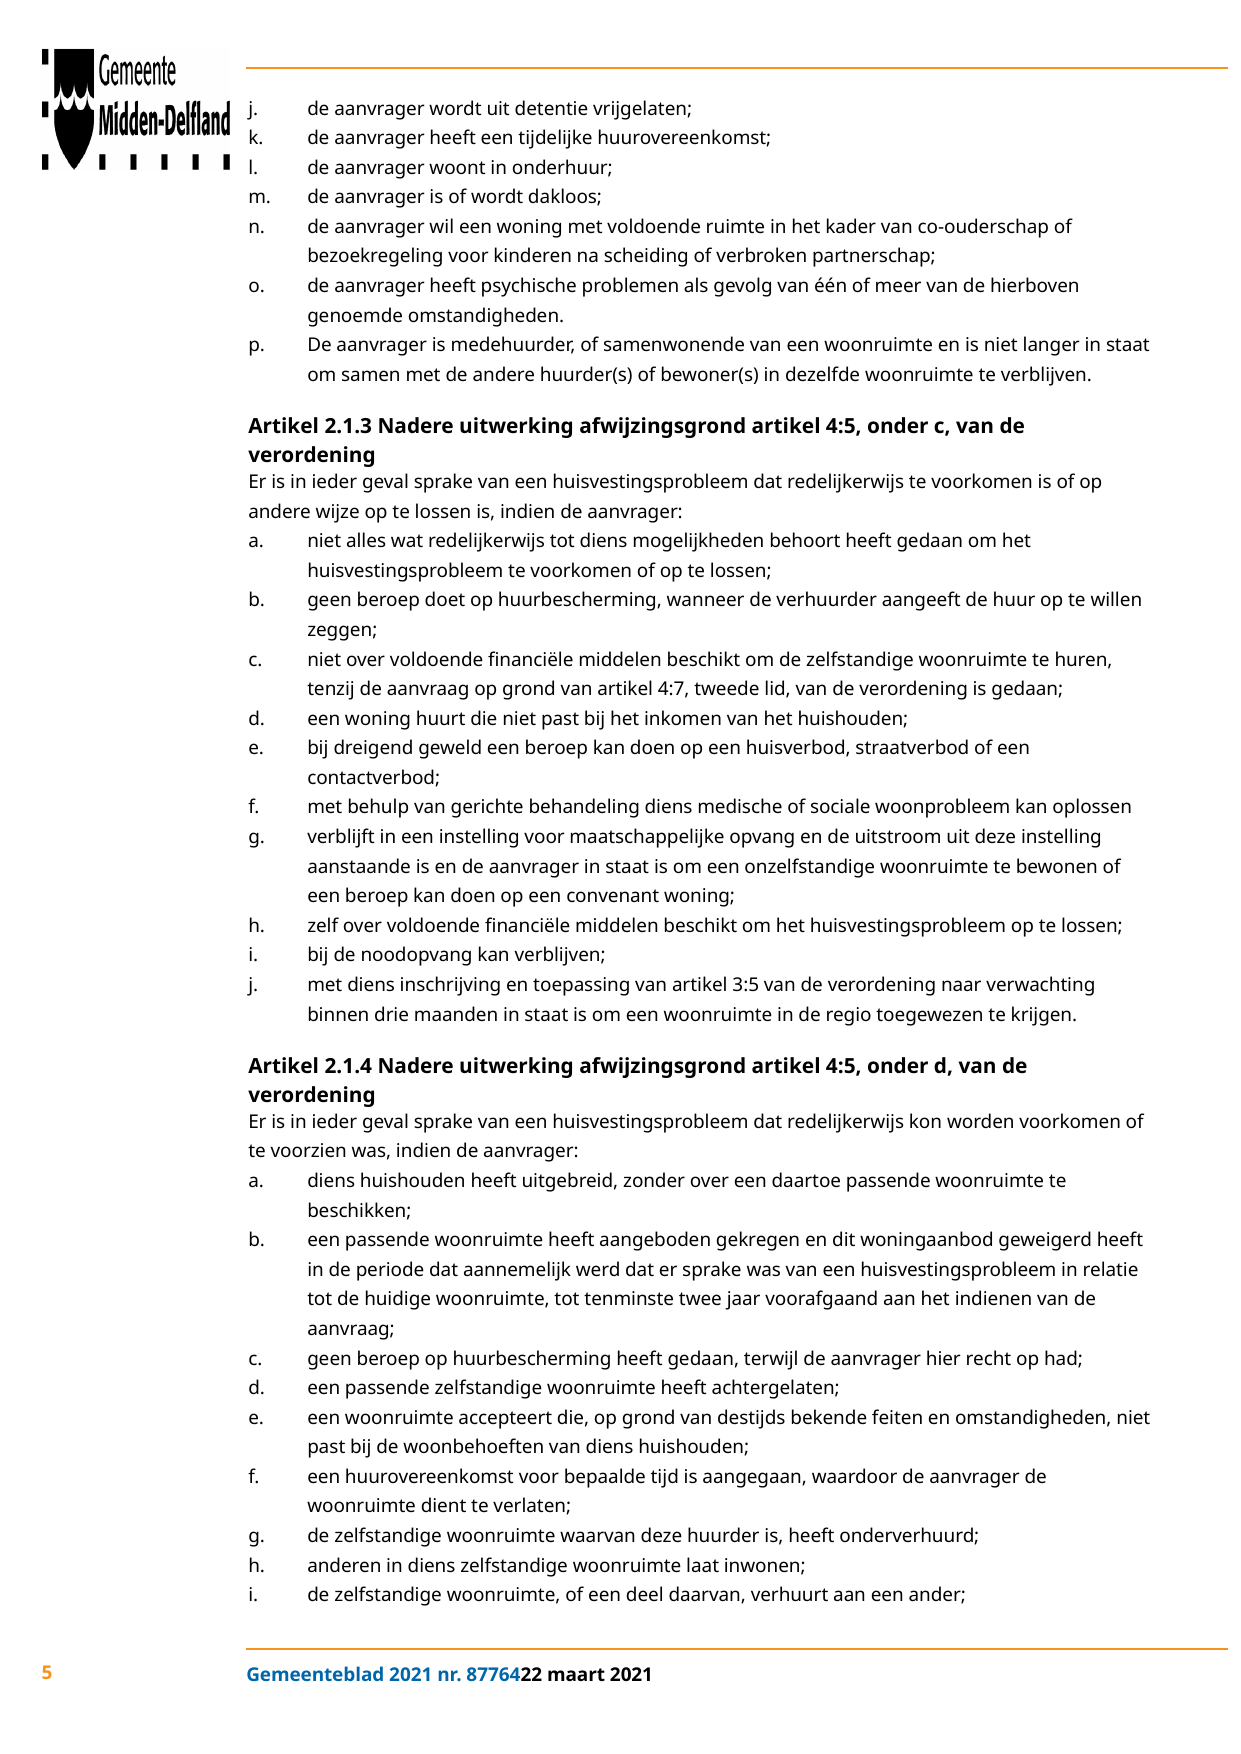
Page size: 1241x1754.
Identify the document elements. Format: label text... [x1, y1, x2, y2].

list een woonruimte accepteert die, op grond van destijds bekende feiten en omstandigheden, niet past bij de woonbehoeften van diens huishouden; [248, 1404, 1152, 1459]
list geen beroep doet op huurbescherming, wanneer de verhuurder aangeeft de huur op te willen zeggen; [248, 587, 1152, 642]
text Er is in ieder geval sprake van een huisvestingsprobleem dat redelijkerwijs kon worden voorkomen of te voorzien was, indien de aanvrager: [248, 1108, 1152, 1163]
list de aanvrager heeft een tijdelijke huurovereenkomst; [248, 124, 1152, 150]
picture [41, 47, 231, 172]
text Artikel 2.1.4 Nadere uitwerking afwijzingsgrond artikel 4:5, onder d, van de verordening [248, 1051, 1152, 1108]
list met behulp van gerichte behandeling diens medische of sociale woonprobleem kan oplossen [248, 794, 1152, 819]
list de aanvrager wordt uit detentie vrijgelaten; [248, 95, 1152, 121]
list anderen in diens zelfstandige woonruimte laat inwonen; [248, 1552, 1152, 1578]
list een huurovereenkomst voor bepaalde tijd is aangegaan, waardoor de aanvrager de woonruimte dient te verlaten; [248, 1463, 1152, 1518]
list verblijft in een instelling voor maatschappelijke opvang en de uitstroom uit deze instelling aanstaande is en de aanvrager in staat is om een onzelfstandige woonruimte te bewonen of een beroep kan doen op een convenant woning; [248, 823, 1152, 908]
list de zelfstandige woonruimte, of een deel daarvan, verhuurt aan een ander; [248, 1581, 1152, 1607]
list een passende woonruimte heeft aangeboden gekregen en dit woningaanbod geweigerd heeft in de periode dat aannemelijk werd dat er sprake was van een huisvestingsprobleem in relatie tot de huidige woonruimte, tot tenminste twee jaar voorafgaand aan het indienen van de aanvraag; [248, 1226, 1152, 1341]
list diens huishouden heeft uitgebreid, zonder over een daartoe passende woonruimte te beschikken; [248, 1167, 1152, 1223]
list bij de noodopvang kan verblijven; [248, 942, 1152, 967]
text Er is in ieder geval sprake van een huisvestingsprobleem dat redelijkerwijs te voorkomen is of op andere wijze op te lossen is, indien de aanvrager: [248, 468, 1152, 524]
list met diens inschrijving en toepassing van artikel 3:5 van de verordening naar verwachting binnen drie maanden in staat is om een woonruimte in de regio toegewezen te krijgen. [248, 971, 1152, 1027]
list De aanvrager is medehuurder, of samenwonende van een woonruimte en is niet langer in staat om samen met de andere huurder(s) of bewoner(s) in dezelfde woonruimte te verblijven. [248, 331, 1152, 387]
list de aanvrager is of wordt dakloos; [248, 183, 1152, 209]
list geen beroep op huurbescherming heeft gedaan, terwijl de aanvrager hier recht op had; [248, 1345, 1152, 1371]
list een passende zelfstandige woonruimte heeft achtergelaten; [248, 1374, 1152, 1400]
text Artikel 2.1.3 Nadere uitwerking afwijzingsgrond artikel 4:5, onder c, van de verordening [248, 411, 1152, 468]
list een woning huurt die niet past bij het inkomen van het huishouden; [248, 705, 1152, 731]
list niet alles wat redelijkerwijs tot diens mogelijkheden behoort heeft gedaan om het huisvestingsprobleem te voorkomen of op te lossen; [248, 527, 1152, 583]
list de aanvrager wil een woning met voldoende ruimte in het kader van co-ouderschap of bezoekregeling voor kinderen na scheiding of verbroken partnerschap; [248, 213, 1152, 268]
list zelf over voldoende financiële middelen beschikt om het huisvestingsprobleem op te lossen; [248, 912, 1152, 938]
list niet over voldoende financiële middelen beschikt om de zelfstandige woonruimte te huren, tenzij de aanvraag op grond van artikel 4:7, tweede lid, van de verordening is gedaan; [248, 646, 1152, 701]
list de aanvrager woont in onderhuur; [248, 154, 1152, 180]
list de zelfstandige woonruimte waarvan deze huurder is, heeft onderverhuurd; [248, 1522, 1152, 1548]
list de aanvrager heeft psychische problemen als gevolg van één of meer van de hierboven genoemde omstandigheden. [248, 272, 1152, 328]
list bij dreigend geweld een beroep kan doen op een huisverbod, straatverbod of een contactverbod; [248, 734, 1152, 790]
